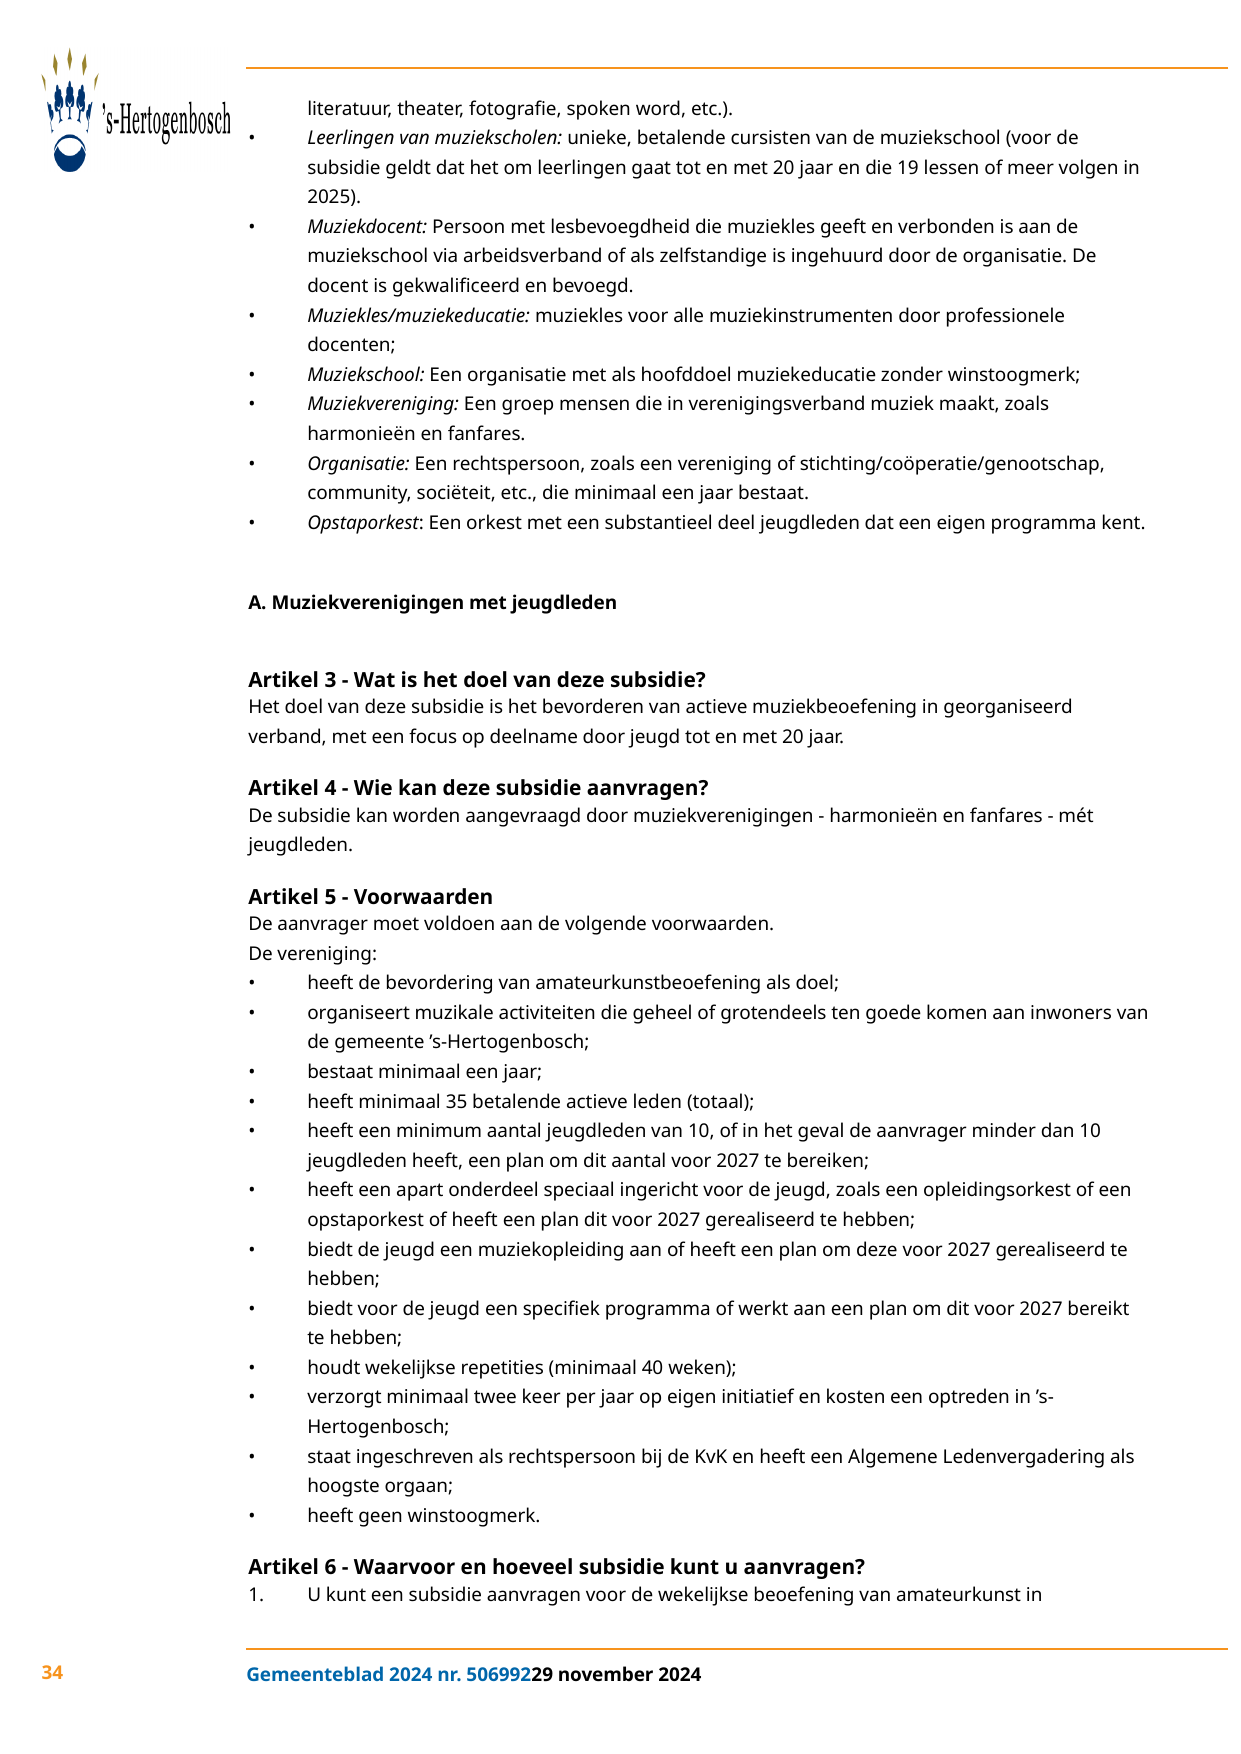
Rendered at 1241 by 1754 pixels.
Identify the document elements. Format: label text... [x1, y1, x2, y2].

list Muziekles/muziekeducatie: muziekles voor alle muziekinstrumenten door professionele docenten; [248, 302, 1152, 357]
picture [41, 47, 231, 172]
list literatuur, theater, fotografie, spoken word, etc.). [248, 95, 1152, 121]
list verzorgt minimaal twee keer per jaar op eigen initiatief en kosten een optreden in ’s-Hertogenbosch; [248, 1384, 1152, 1439]
list biedt voor de jeugd een specifiek programma of werkt aan een plan om dit voor 2027 bereikt te hebben; [248, 1295, 1152, 1350]
text Artikel 5 - Voorwaarden [248, 882, 1152, 910]
list Muziekschool: Een organisatie met als hoofddoel muziekeducatie zonder winstoogmerk; [248, 361, 1152, 387]
list houdt wekelijkse repetities (minimaal 40 weken); [248, 1354, 1152, 1380]
text Het doel van deze subsidie is het bevorderen van actieve muziekbeoefening in georganiseerd verband, met een focus op deelname door jeugd tot en met 20 jaar. [248, 693, 1152, 749]
list heeft de bevordering van amateurkunstbeoefening als doel; [248, 969, 1152, 995]
text De vereniging: [248, 940, 1152, 966]
list heeft geen winstoogmerk. [248, 1502, 1152, 1528]
text A. Muziekverenigingen met jeugdleden [248, 589, 1152, 615]
text Artikel 3 - Wat is het doel van deze subsidie? [248, 665, 1152, 693]
list U kunt een subsidie aanvragen voor de wekelijkse beoefening van amateurkunst in [248, 1581, 1152, 1607]
list Opstaporkest: Een orkest met een substantieel deel jeugdleden dat een eigen programma kent. [248, 509, 1152, 535]
list Leerlingen van muziekscholen: unieke, betalende cursisten van de muziekschool (voor de subsidie geldt dat het om leerlingen gaat tot en met 20 jaar en die 19 lessen of meer volgen in 2025). [248, 124, 1152, 209]
list bestaat minimaal een jaar; [248, 1058, 1152, 1084]
list biedt de jeugd een muziekopleiding aan of heeft een plan om deze voor 2027 gerealiseerd te hebben; [248, 1236, 1152, 1291]
list staat ingeschreven als rechtspersoon bij de KvK en heeft een Algemene Ledenvergadering als hoogste orgaan; [248, 1443, 1152, 1498]
text Artikel 4 - Wie kan deze subsidie aanvragen? [248, 773, 1152, 802]
list Muziekdocent: Persoon met lesbevoegdheid die muziekles geeft en verbonden is aan de muziekschool via arbeidsverband of als zelfstandige is ingehuurd door de organisatie. De docent is gekwalificeerd en bevoegd. [248, 213, 1152, 298]
list heeft een minimum aantal jeugdleden van 10, of in het geval de aanvrager minder dan 10 jeugdleden heeft, een plan om dit aantal voor 2027 te bereiken; [248, 1117, 1152, 1173]
list organiseert muzikale activiteiten die geheel of grotendeels ten goede komen aan inwoners van de gemeente ’s-Hertogenbosch; [248, 999, 1152, 1054]
list heeft minimaal 35 betalende actieve leden (totaal); [248, 1088, 1152, 1114]
text Artikel 6 - Waarvoor en hoeveel subsidie kunt u aanvragen? [248, 1552, 1152, 1581]
list Muziekvereniging: Een groep mensen die in verenigingsverband muziek maakt, zoals harmonieën en fanfares. [248, 391, 1152, 446]
text De aanvrager moet voldoen aan de volgende voorwaarden. [248, 910, 1152, 936]
text De subsidie kan worden aangevraagd door muziekverenigingen - harmonieën en fanfares - mét jeugdleden. [248, 802, 1152, 857]
list heeft een apart onderdeel speciaal ingericht voor de jeugd, zoals een opleidingsorkest of een opstaporkest of heeft een plan dit voor 2027 gerealiseerd te hebben; [248, 1177, 1152, 1232]
list Organisatie: Een rechtspersoon, zoals een vereniging of stichting/coöperatie/genootschap, community, sociëteit, etc., die minimaal een jaar bestaat. [248, 450, 1152, 505]
